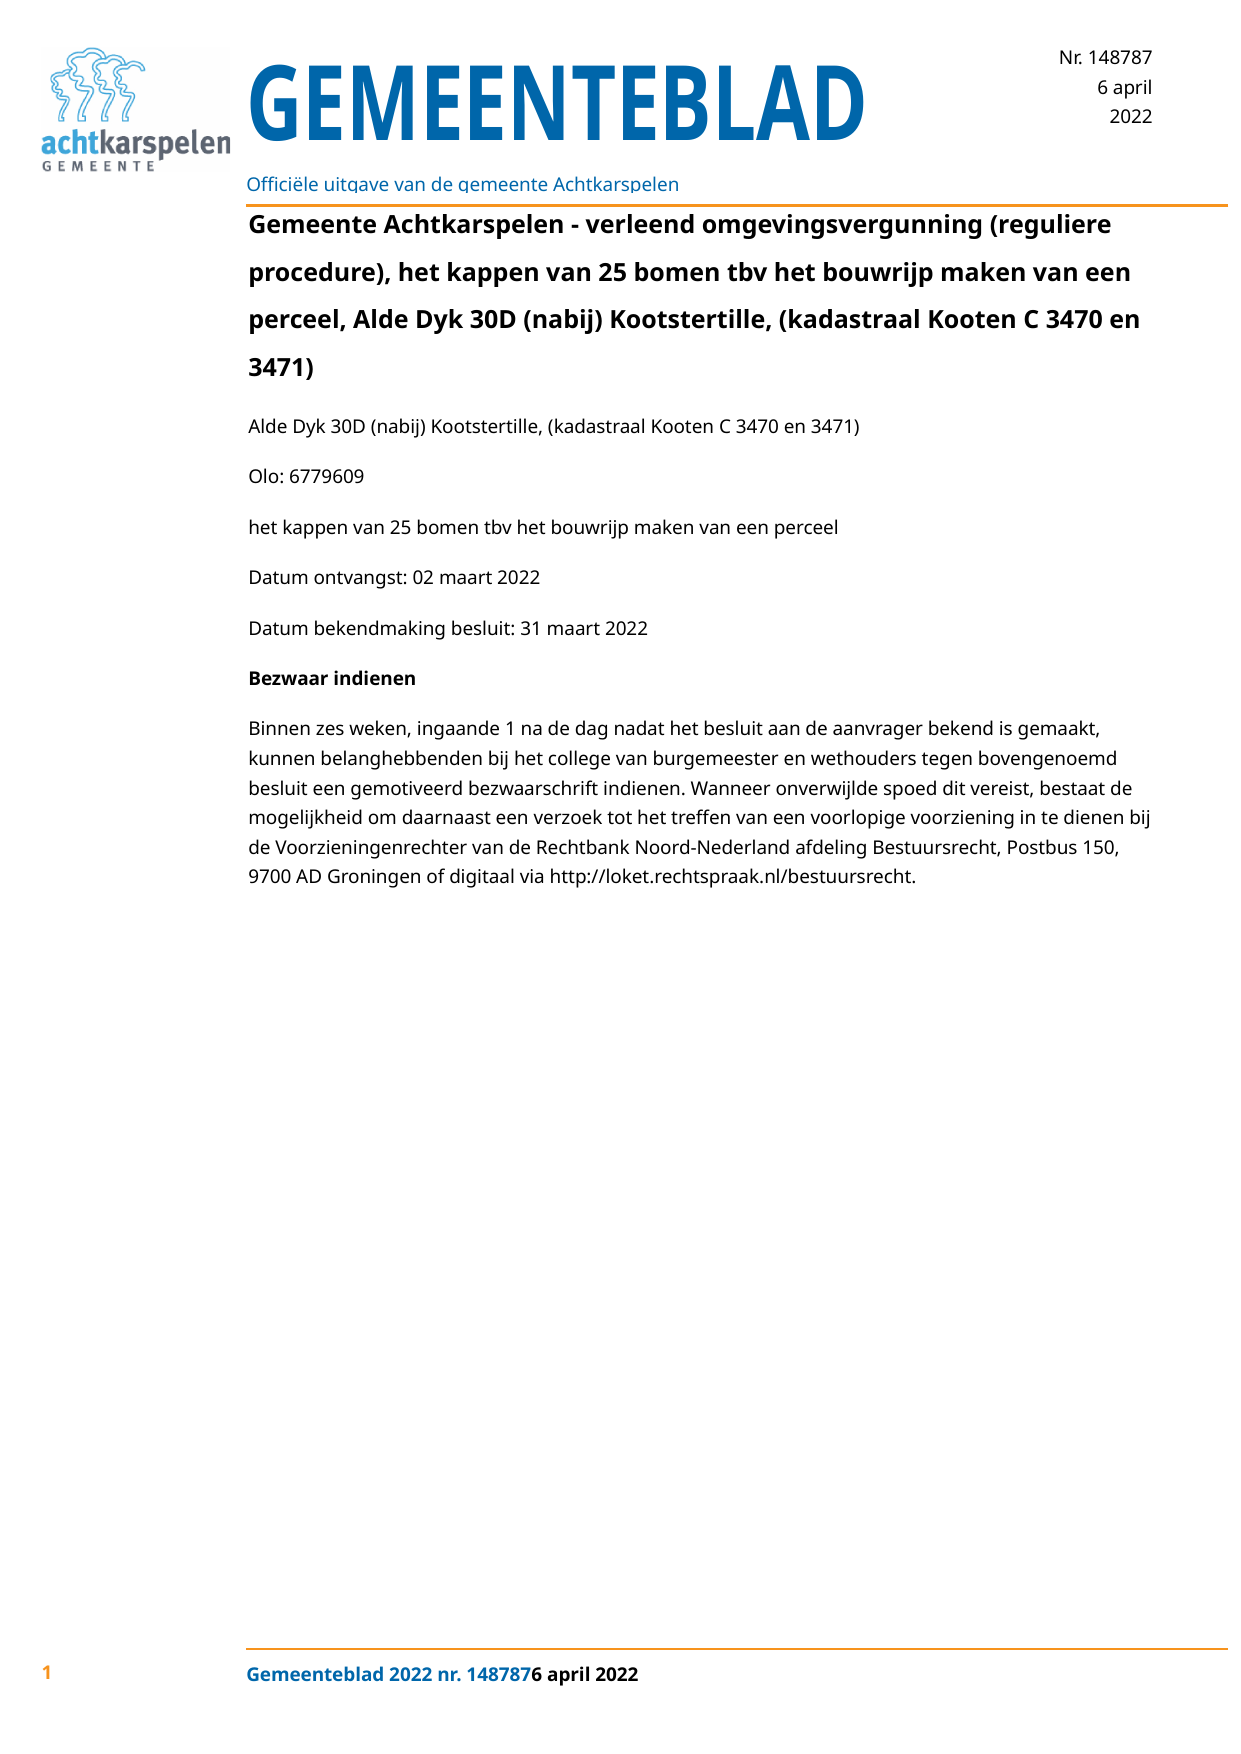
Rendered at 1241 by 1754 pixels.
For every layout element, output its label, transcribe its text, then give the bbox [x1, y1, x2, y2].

text Datum bekendmaking besluit: 31 maart 2022 [248, 615, 1152, 641]
text Binnen zes weken, ingaande 1 na de dag nadat het besluit aan de aanvrager bekend is gemaakt, kunnen belanghebbenden bij het college van burgemeester en wethouders tegen bovengenoemd besluit een gemotiveerd bezwaarschrift indienen. Wanneer onverwijlde spoed dit vereist, bestaat de mogelijkheid om daarnaast een verzoek tot het treffen van een voorlopige voorziening in te dienen bij de Voorzieningenrechter van de Rechtbank Noord-Nederland afdeling Bestuursrecht, Postbus 150, 9700 AD Groningen of digitaal via http://loket.rechtspraak.nl/bestuursrecht. [248, 716, 1152, 889]
text Alde Dyk 30D (nabij) Kootstertille, (kadastraal Kooten C 3470 en 3471) [248, 413, 1152, 439]
text Olo: 6779609 [248, 463, 1152, 489]
text het kappen van 25 bomen tbv het bouwrijp maken van een perceel [248, 514, 1152, 540]
picture [41, 47, 231, 172]
text Bezwaar indienen [248, 665, 1152, 691]
text Datum ontvangst: 02 maart 2022 [248, 564, 1152, 590]
text Gemeente Achtkarspelen - verleend omgevingsvergunning (reguliere procedure), het kappen van 25 bomen tbv het bouwrijp maken van een perceel, Alde Dyk 30D (nabij) Kootstertille, (kadastraal Kooten C 3470 en 3471) [248, 207, 1152, 384]
